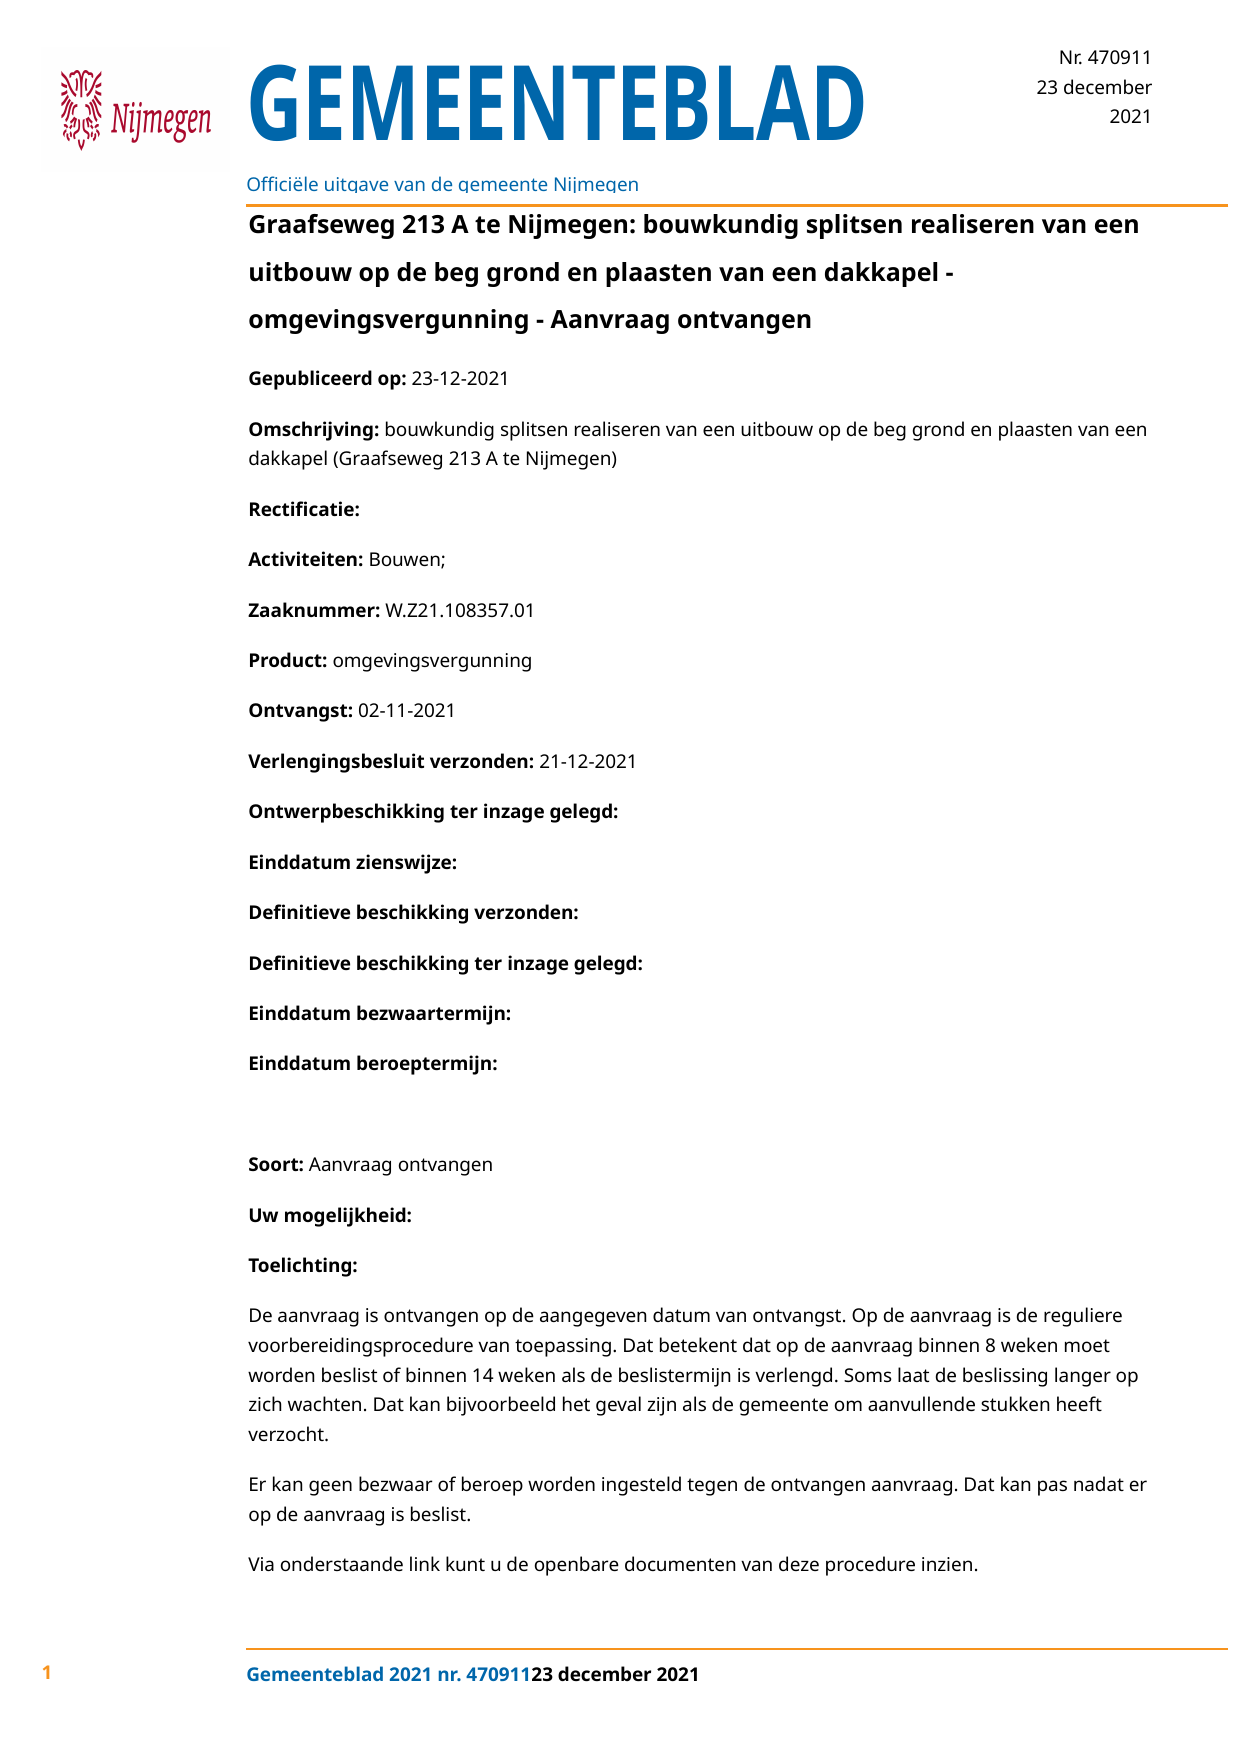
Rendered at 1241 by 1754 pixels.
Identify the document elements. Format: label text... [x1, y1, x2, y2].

text Ontwerpbeschikking ter inzage gelegd: [248, 798, 1152, 824]
text Rectificatie: [248, 496, 1152, 522]
text Uw mogelijkheid: [248, 1202, 1152, 1227]
text Toelichting: [248, 1252, 1152, 1278]
text Verlengingsbesluit verzonden: 21-12-2021 [248, 748, 1152, 774]
text Einddatum bezwaartermijn: [248, 1000, 1152, 1026]
text Product: omgevingsvergunning [248, 647, 1152, 673]
text Definitieve beschikking ter inzage gelegd: [248, 950, 1152, 975]
text Activiteiten: Bouwen; [248, 546, 1152, 572]
text Ontvangst: 02-11-2021 [248, 698, 1152, 723]
text Via onderstaande link kunt u de openbare documenten van deze procedure inzien. [248, 1551, 1152, 1577]
text Er kan geen bezwaar of beroep worden ingesteld tegen de ontvangen aanvraag. Dat kan pas nadat er op de aanvraag is beslist. [248, 1471, 1152, 1527]
text Omschrijving: bouwkundig splitsen realiseren van een uitbouw op de beg grond en plaasten van een dakkapel (Graafseweg 213 A te Nijmegen) [248, 416, 1152, 471]
picture [41, 47, 231, 172]
text Einddatum beroeptermijn: [248, 1051, 1152, 1076]
text De aanvraag is ontvangen op de aangegeven datum van ontvangst. Op de aanvraag is de reguliere voorbereidingsprocedure van toepassing. Dat betekent dat op de aanvraag binnen 8 weken moet worden beslist of binnen 14 weken als de beslistermijn is verlengd. Soms laat de beslissing langer op zich wachten. Dat kan bijvoorbeeld het geval zijn als de gemeente om aanvullende stukken heeft verzocht. [248, 1303, 1152, 1447]
text Gepubliceerd op: 23-12-2021 [248, 366, 1152, 391]
text Soort: Aanvraag ontvangen [248, 1151, 1152, 1177]
text Definitieve beschikking verzonden: [248, 899, 1152, 925]
text Zaaknummer: W.Z21.108357.01 [248, 597, 1152, 622]
text Graafseweg 213 A te Nijmegen: bouwkundig splitsen realiseren van een uitbouw op de beg grond en plaasten van een dakkapel - omgevingsvergunning - Aanvraag ontvangen [248, 207, 1152, 336]
text Einddatum zienswijze: [248, 849, 1152, 874]
